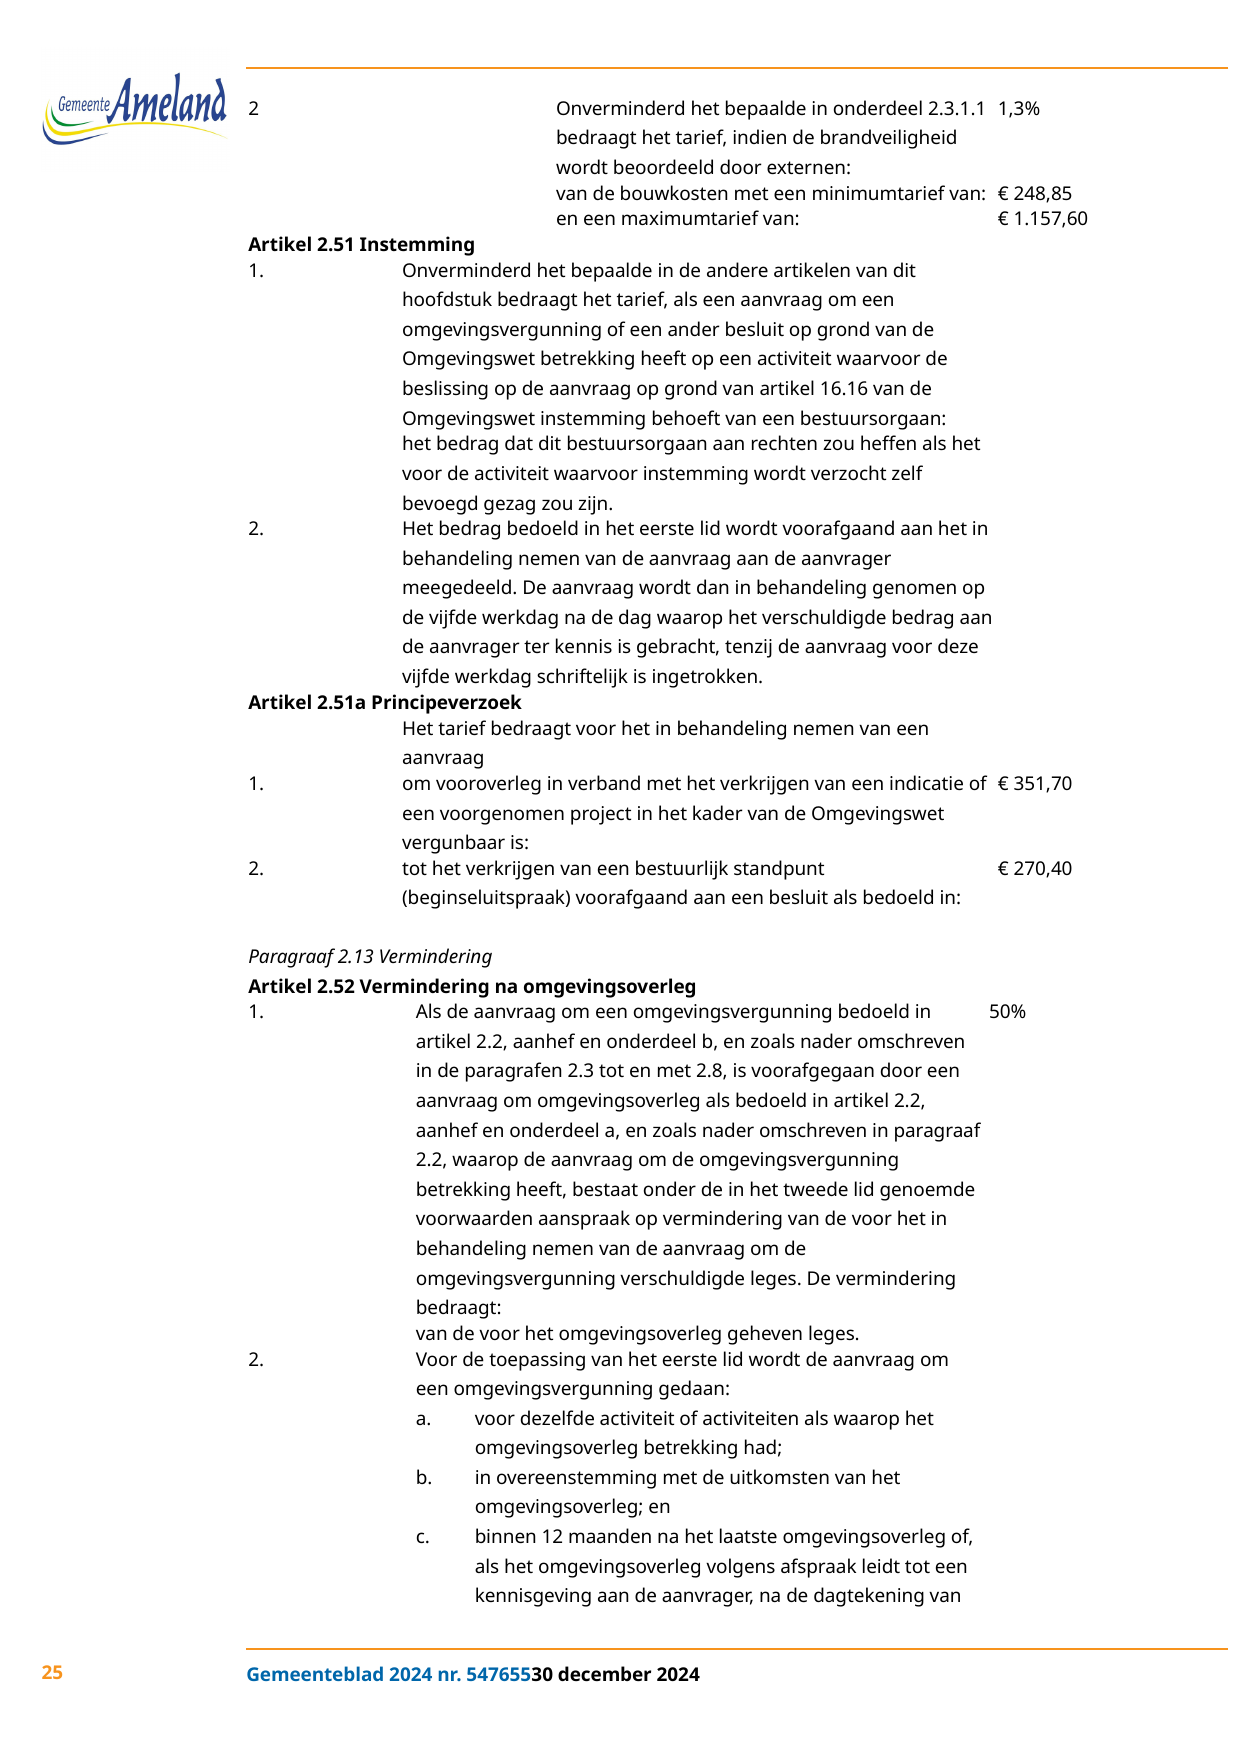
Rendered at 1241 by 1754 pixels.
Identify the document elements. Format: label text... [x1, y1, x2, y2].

table_cell het bedrag dat dit bestuursorgaan aan rechten zou heffen als het voor de activiteit waarvoor instemming wordt verzocht zelf bevoegd gezag zou zijn. [402, 431, 998, 515]
table_cell Artikel 2.51a Principeverzoek [248, 689, 998, 715]
table_cell Het bedrag bedoeld in het eerste lid wordt voorafgaand aan het in behandeling nemen van de aanvraag aan de aanvrager meegedeeld. De aanvraag wordt dan in behandeling genomen op de vijfde werkdag na de dag waarop het verschuldigde bedrag aan de aanvrager ter kennis is gebracht, tenzij de aanvraag voor deze vijfde werkdag schriftelijk is ingetrokken. [402, 515, 998, 689]
picture [41, 47, 231, 172]
table_header Artikel 2.52 Vermindering na omgevingsoverleg [248, 973, 984, 998]
table_cell [998, 715, 1152, 770]
table_cell om vooroverleg in verband met het verkrijgen van een indicatie of een voorgenomen project in het kader van de Omgevingswet vergunbaar is: [402, 770, 998, 855]
table_cell € 248,85 [998, 180, 1152, 205]
table_cell Onverminderd het bepaalde in de andere artikelen van dit hoofdstuk bedraagt het tarief, als een aanvraag om een omgevingsvergunning of een ander besluit op grond van de Omgevingswet betrekking heeft op een activiteit waarvoor de beslissing op de aanvraag op grond van artikel 16.16 van de Omgevingswet instemming behoeft van een bestuursorgaan: [402, 257, 998, 431]
table_cell 1. [248, 257, 402, 431]
table_cell [248, 180, 402, 205]
table_cell van de voor het omgevingsoverleg geheven leges. [416, 1320, 984, 1346]
table_cell [402, 180, 556, 205]
table_cell [998, 689, 1152, 715]
table_cell [248, 1320, 416, 1346]
table_cell 2. [248, 1346, 416, 1608]
table_cell Het tarief bedraagt voor het in behandeling nemen van een aanvraag [402, 715, 998, 770]
table_cell [984, 1320, 1152, 1346]
table_cell 50% [984, 999, 1152, 1320]
text Paragraaf 2.13 Vermindering [248, 943, 1152, 969]
table_cell [998, 431, 1152, 515]
table_cell [998, 257, 1152, 431]
table_cell Artikel 2.51 Instemming [248, 231, 998, 257]
table_cell 1. [248, 999, 416, 1320]
table_cell en een maximumtarief van: [556, 205, 998, 231]
table_cell € 1.157,60 [998, 205, 1152, 231]
table_header [984, 973, 1152, 998]
table_cell 1. [248, 770, 402, 855]
table_cell Voor de toepassing van het eerste lid wordt de aanvraag om een omgevingsvergunning gedaan: voor dezelfde activiteit of activiteiten als waarop het omgevingsoverleg betrekking had; in overeenstemming met de uitkomsten van het omgevingsoverleg; en binnen 12 maanden na het laatste omgevingsoverleg of, als het omgevingsoverleg volgens afspraak leidt tot een kennisgeving aan de aanvrager, na de dagtekening van [416, 1346, 984, 1608]
table_cell [248, 715, 402, 770]
table_cell van de bouwkosten met een minimumtarief van: [556, 180, 998, 205]
table_cell 1,3% [998, 95, 1152, 180]
table_cell [248, 205, 402, 231]
table_cell 2. [248, 855, 402, 910]
table_cell 2 [248, 95, 556, 180]
table_cell 2. [248, 515, 402, 689]
table_cell [998, 231, 1152, 257]
table_cell tot het verkrijgen van een bestuurlijk standpunt (beginseluitspraak) voorafgaand aan een besluit als bedoeld in: [402, 855, 998, 910]
table_cell [248, 431, 402, 515]
table_cell € 270,40 [998, 855, 1152, 910]
table_cell € 351,70 [998, 770, 1152, 855]
table_cell [998, 515, 1152, 689]
table_cell Als de aanvraag om een omgevingsvergunning bedoeld in artikel 2.2, aanhef en onderdeel b, en zoals nader omschreven in de paragrafen 2.3 tot en met 2.8, is voorafgegaan door een aanvraag om omgevingsoverleg als bedoeld in artikel 2.2, aanhef en onderdeel a, en zoals nader omschreven in paragraaf 2.2, waarop de aanvraag om de omgevingsvergunning betrekking heeft, bestaat onder de in het tweede lid genoemde voorwaarden aanspraak op vermindering van de voor het in behandeling nemen van de aanvraag om de omgevingsvergunning verschuldigde leges. De vermindering bedraagt: [416, 999, 984, 1320]
table_cell Onverminderd het bepaalde in onderdeel 2.3.1.1 bedraagt het tarief, indien de brandveiligheid wordt beoordeeld door externen: [556, 95, 998, 180]
table_cell [984, 1346, 1152, 1608]
table_cell [402, 205, 556, 231]
